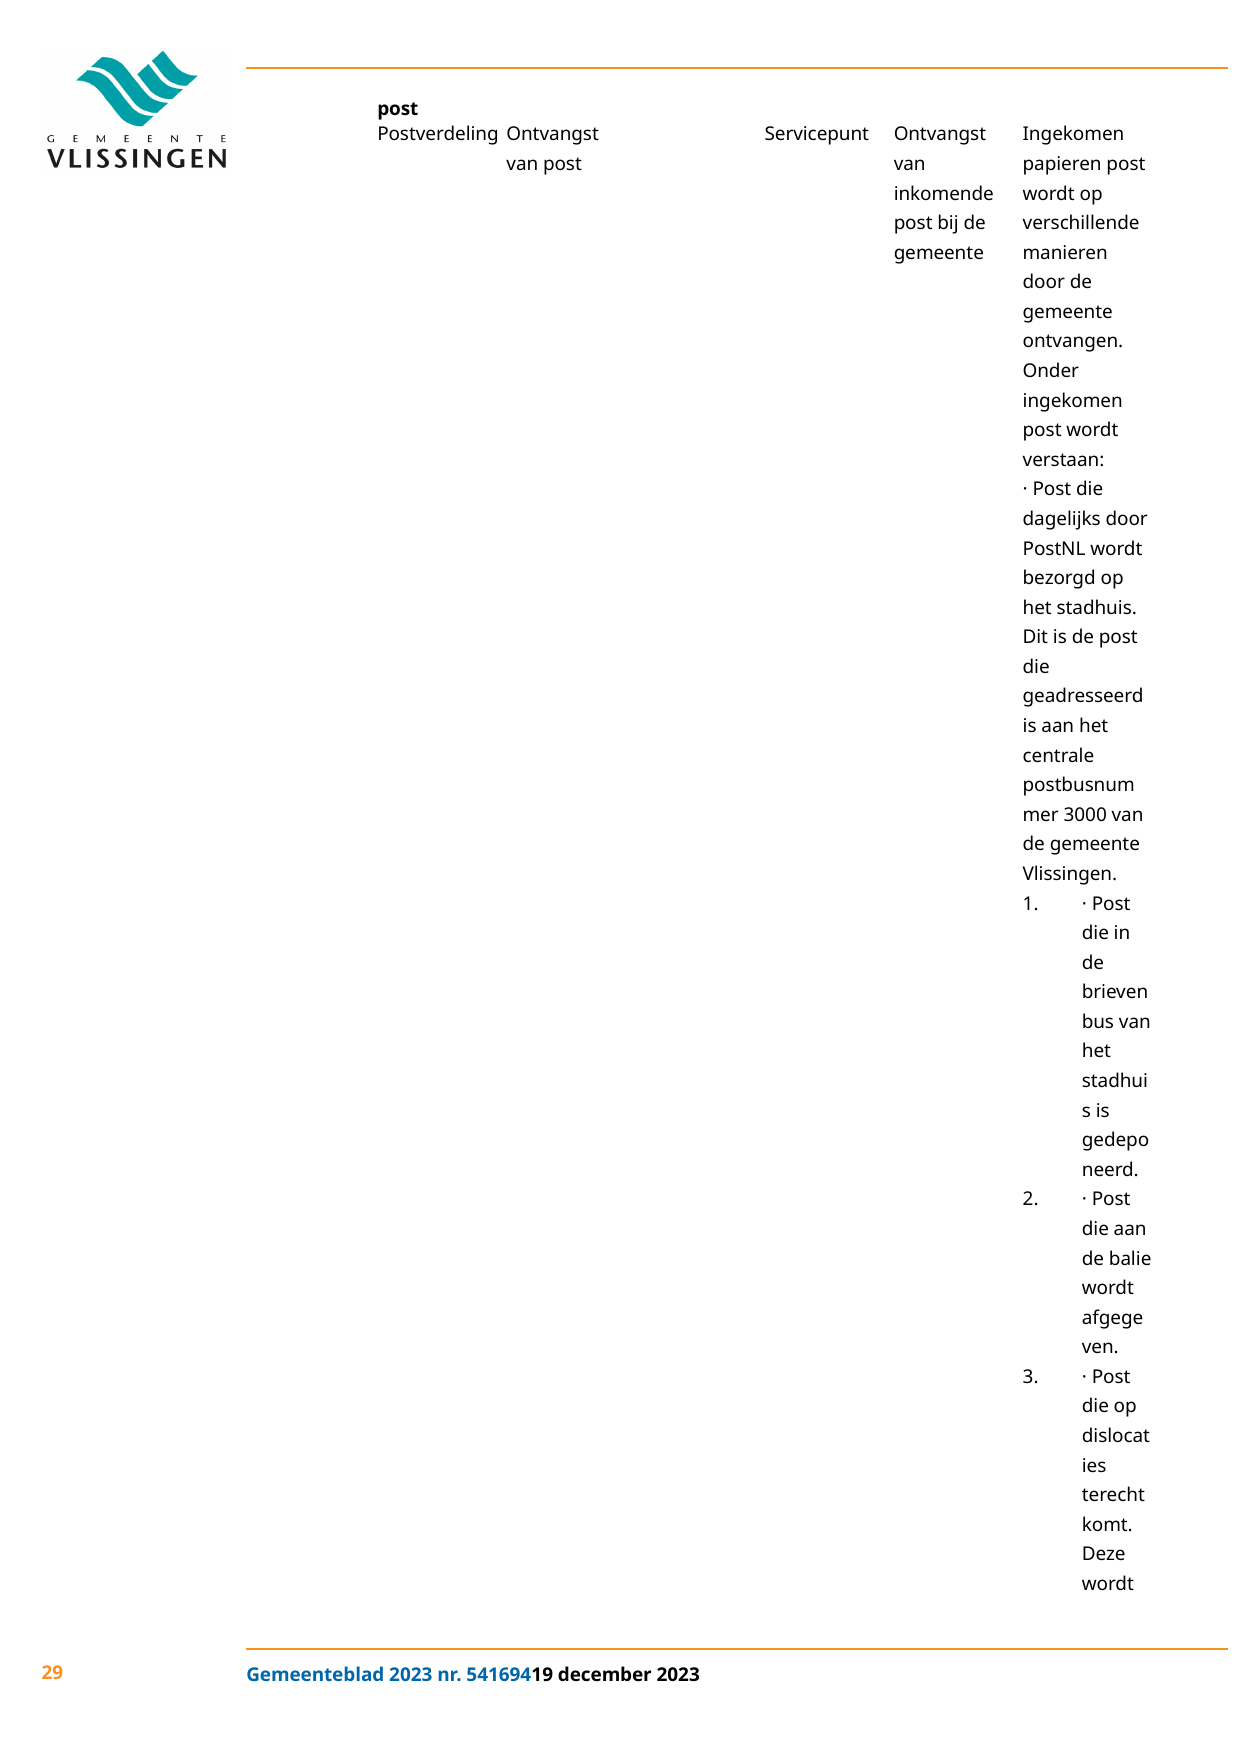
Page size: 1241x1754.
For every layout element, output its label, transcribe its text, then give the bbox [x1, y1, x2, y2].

table_cell Postverdeling [377, 121, 506, 1596]
table_cell Ingekomen papieren post wordt op verschillende manieren door de gemeente ontvangen. Onder ingekomen post wordt verstaan: · Post die dagelijks door PostNL wordt bezorgd op het stadhuis. Dit is de post die geadresseerd is aan het centrale postbusnummer 3000 van de gemeente Vlissingen. · Post die in de brievenbus van het stadhuis is gedeponeerd. · Post die aan de balie wordt afgegeven. · Post die op dislocaties terecht komt. Deze wordt [1023, 121, 1152, 1596]
table_cell Ontvangst van inkomende post bij de gemeente [894, 121, 1022, 1596]
picture [41, 47, 231, 172]
table_cell [635, 121, 764, 1596]
table_cell post [377, 95, 506, 121]
table_cell [506, 95, 635, 121]
table_cell Servicepunt [764, 121, 893, 1596]
table_cell [1023, 95, 1152, 121]
table_cell [248, 121, 377, 1596]
table_cell [764, 95, 893, 121]
table_cell [248, 95, 377, 121]
table_cell Ontvangst van post [506, 121, 635, 1596]
table_cell [635, 95, 764, 121]
table_cell [894, 95, 1022, 121]
